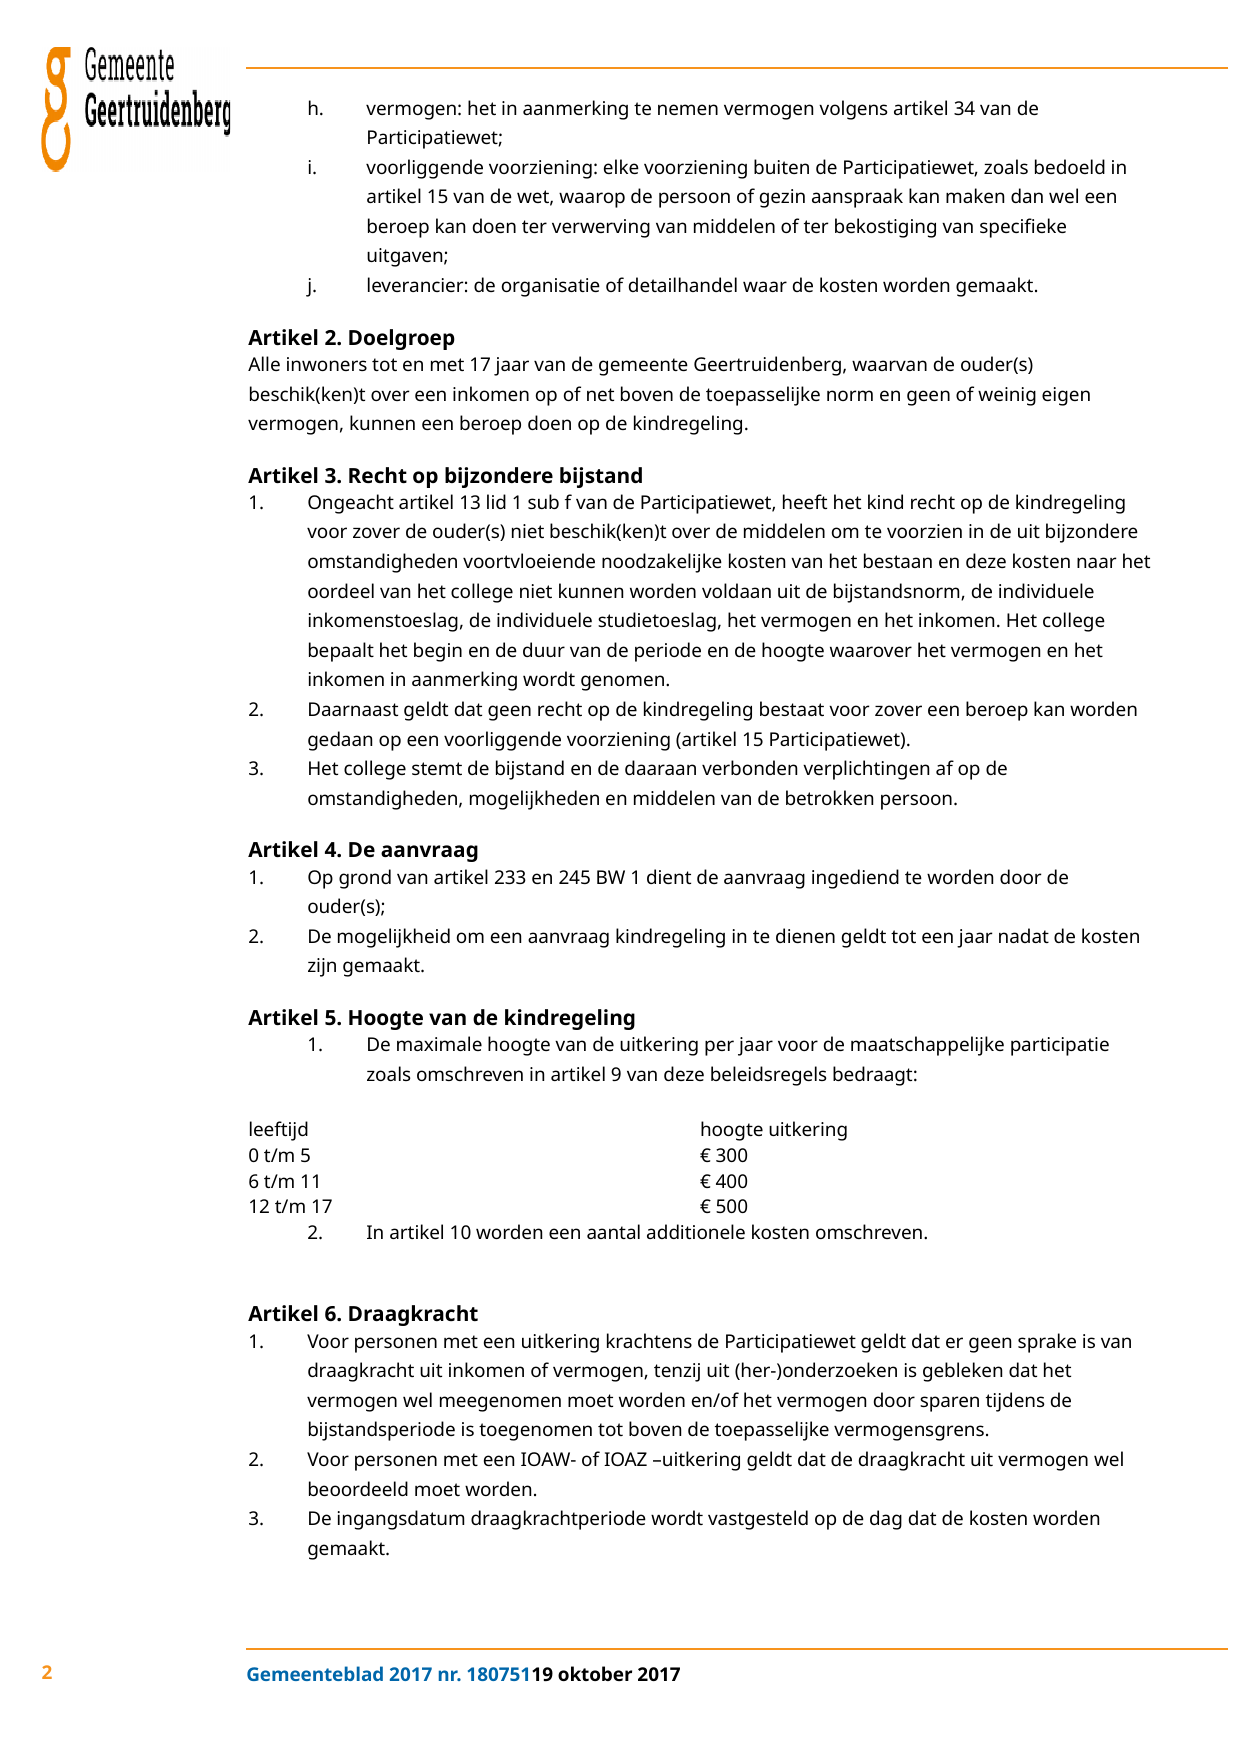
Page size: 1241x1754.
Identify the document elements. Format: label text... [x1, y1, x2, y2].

picture [41, 47, 231, 172]
text Artikel 2. Doelgroep [248, 323, 1152, 351]
table_cell 0 t/m 5 [248, 1142, 700, 1168]
table_cell € 300 [700, 1142, 1152, 1168]
list De maximale hoogte van de uitkering per jaar voor de maatschappelijke participatie zoals omschreven in artikel 9 van deze beleidsregels bedraagt: [307, 1031, 1152, 1087]
table_cell 12 t/m 17 [248, 1194, 700, 1219]
list leverancier: de organisatie of detailhandel waar de kosten worden gemaakt. [307, 272, 1152, 298]
list De ingangsdatum draagkrachtperiode wordt vastgesteld op de dag dat de kosten worden gemaakt. [248, 1505, 1152, 1561]
table_cell € 500 [700, 1194, 1152, 1219]
table_cell € 400 [700, 1168, 1152, 1194]
list Voor personen met een IOAW- of IOAZ –uitkering geldt dat de draagkracht uit vermogen wel beoordeeld moet worden. [248, 1446, 1152, 1502]
table_header leeftijd [248, 1116, 700, 1142]
list Voor personen met een uitkering krachtens de Participatiewet geldt dat er geen sprake is van draagkracht uit inkomen of vermogen, tenzij uit (her-)onderzoeken is gebleken dat het vermogen wel meegenomen moet worden en/of het vermogen door sparen tijdens de bijstandsperiode is toegenomen tot boven de toepasselijke vermogensgrens. [248, 1328, 1152, 1442]
list vermogen: het in aanmerking te nemen vermogen volgens artikel 34 van de Participatiewet; [307, 95, 1152, 150]
list Daarnaast geldt dat geen recht op de kindregeling bestaat voor zover een beroep kan worden gedaan op een voorliggende voorziening (artikel 15 Participatiewet). [248, 696, 1152, 752]
text Alle inwoners tot en met 17 jaar van de gemeente Geertruidenberg, waarvan de ouder(s) beschik(ken)t over een inkomen op of net boven de toepasselijke norm en geen of weinig eigen vermogen, kunnen een beroep doen op de kindregeling. [248, 351, 1152, 436]
text Artikel 6. Draagkracht [248, 1299, 1152, 1328]
text Artikel 4. De aanvraag [248, 835, 1152, 864]
list voorliggende voorziening: elke voorziening buiten de Participatiewet, zoals bedoeld in artikel 15 van de wet, waarop de persoon of gezin aanspraak kan maken dan wel een beroep kan doen ter verwerving van middelen of ter bekostiging van specifieke uitgaven; [307, 154, 1152, 268]
table_cell 6 t/m 11 [248, 1168, 700, 1194]
list De mogelijkheid om een aanvraag kindregeling in te dienen geldt tot een jaar nadat de kosten zijn gemaakt. [248, 923, 1152, 978]
list Ongeacht artikel 13 lid 1 sub f van de Participatiewet, heeft het kind recht op de kindregeling voor zover de ouder(s) niet beschik(ken)t over de middelen om te voorzien in de uit bijzondere omstandigheden voortvloeiende noodzakelijke kosten van het bestaan en deze kosten naar het oordeel van het college niet kunnen worden voldaan uit de bijstandsnorm, de individuele inkomenstoeslag, de individuele studietoeslag, het vermogen en het inkomen. Het college bepaalt het begin en de duur van de periode en de hoogte waarover het vermogen en het inkomen in aanmerking wordt genomen. [248, 489, 1152, 692]
list Op grond van artikel 233 en 245 BW 1 dient de aanvraag ingediend te worden door de ouder(s); [248, 864, 1152, 919]
list Het college stemt de bijstand en de daaraan verbonden verplichtingen af op de omstandigheden, mogelijkheden en middelen van de betrokken persoon. [248, 755, 1152, 811]
text Artikel 3. Recht op bijzondere bijstand [248, 461, 1152, 489]
list In artikel 10 worden een aantal additionele kosten omschreven. [307, 1219, 1152, 1245]
text Artikel 5. Hoogte van de kindregeling [248, 1003, 1152, 1031]
table_header hoogte uitkering [700, 1116, 1152, 1142]
